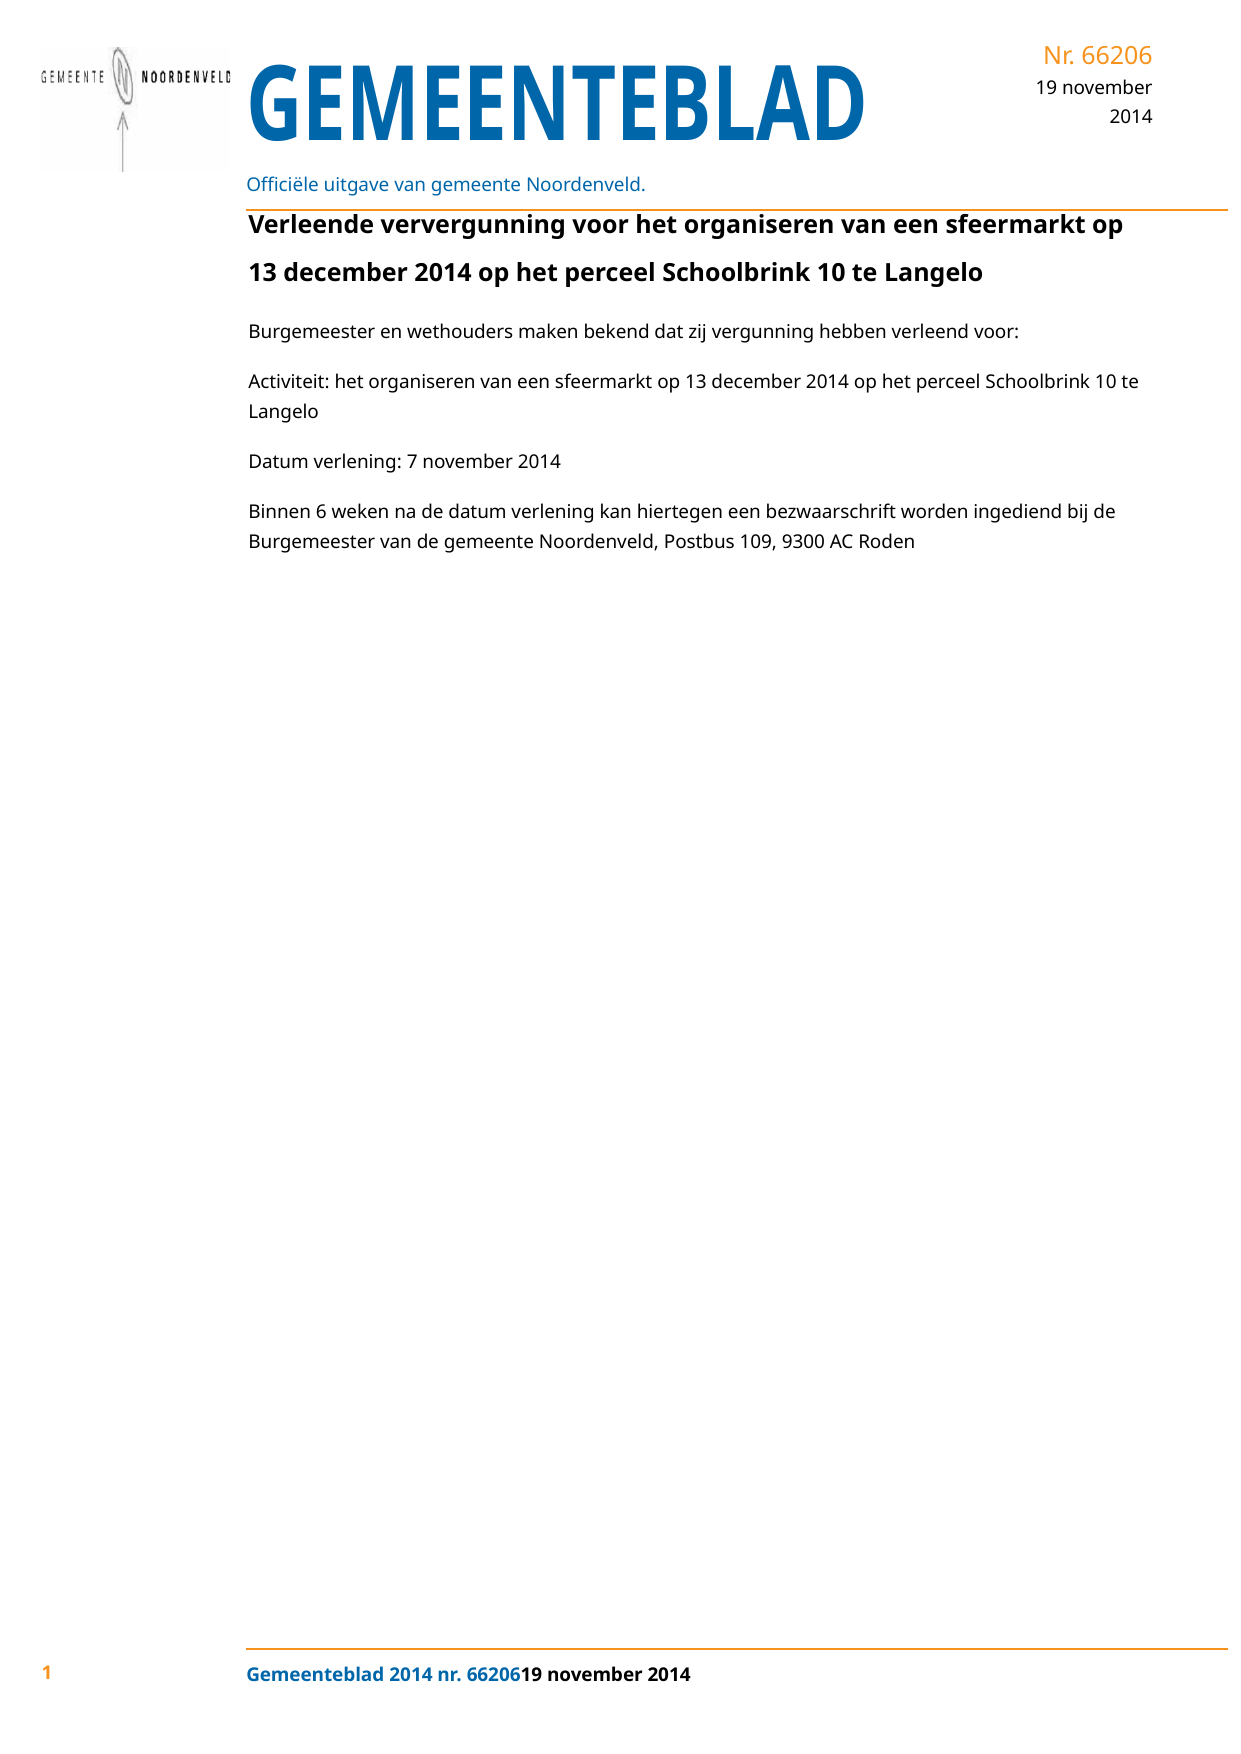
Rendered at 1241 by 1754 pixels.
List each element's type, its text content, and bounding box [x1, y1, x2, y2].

text Datum verlening: 7 november 2014 [248, 448, 1152, 474]
picture [41, 47, 231, 172]
text Binnen 6 weken na de datum verlening kan hiertegen een bezwaarschrift worden ingediend bij de Burgemeester van de gemeente Noordenveld, Postbus 109, 9300 AC Roden [248, 499, 1152, 554]
text Burgemeester en wethouders maken bekend dat zij vergunning hebben verleend voor: [248, 318, 1152, 344]
text Verleende ververgunning voor het organiseren van een sfeermarkt op 13 december 2014 op het perceel Schoolbrink 10 te Langelo [248, 211, 1152, 288]
text Activiteit: het organiseren van een sfeermarkt op 13 december 2014 op het perceel Schoolbrink 10 te Langelo [248, 368, 1152, 424]
